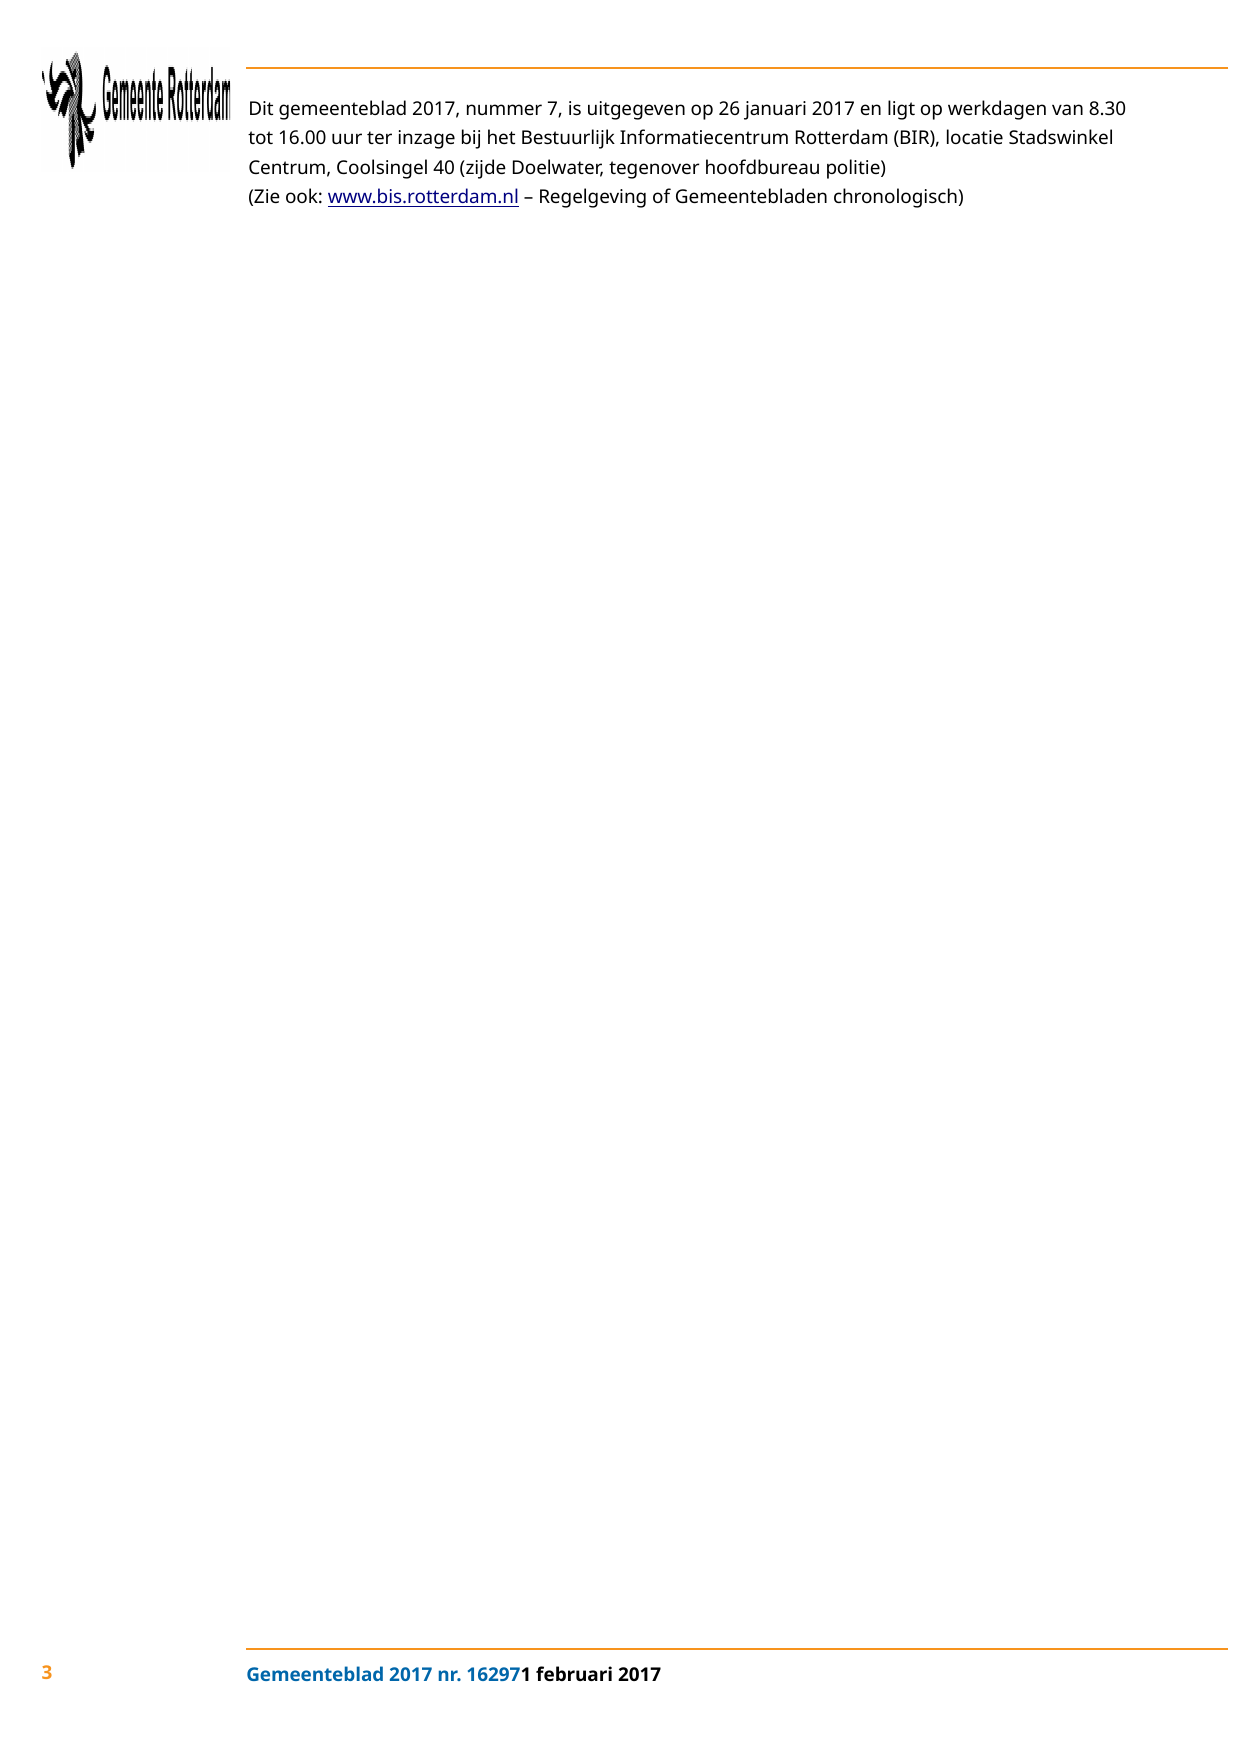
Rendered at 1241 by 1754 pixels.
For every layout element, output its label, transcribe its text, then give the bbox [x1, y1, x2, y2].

picture [41, 47, 231, 172]
text (Zie ook: www.bis.rotterdam.nl – Regelgeving of Gemeentebladen chronologisch) [248, 184, 1152, 209]
text Dit gemeenteblad 2017, nummer 7, is uitgegeven op 26 januari 2017 en ligt op werkdagen van 8.30 tot 16.00 uur ter inzage bij het Bestuurlijk Informatiecentrum Rotterdam (BIR), locatie Stadswinkel Centrum, Coolsingel 40 (zijde Doelwater, tegenover hoofdbureau politie) [248, 95, 1152, 180]
